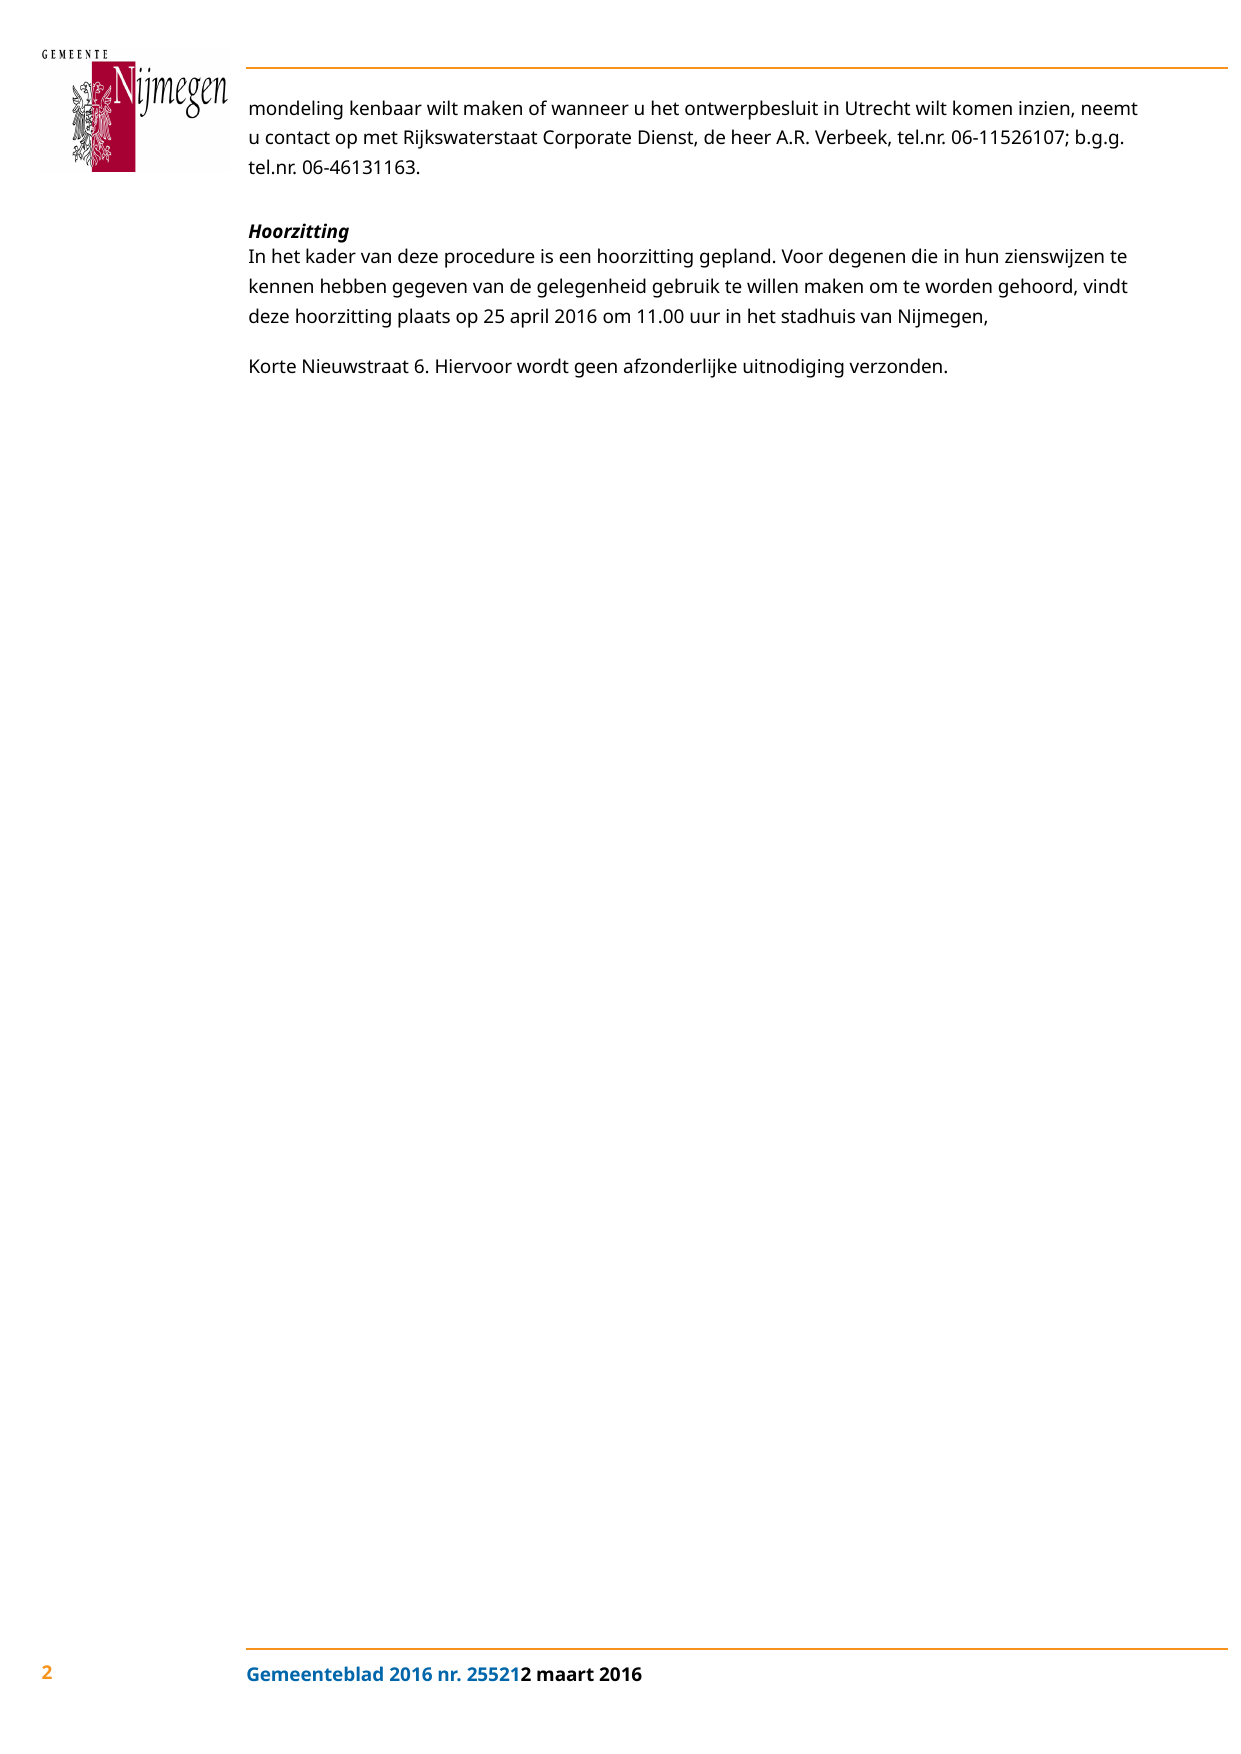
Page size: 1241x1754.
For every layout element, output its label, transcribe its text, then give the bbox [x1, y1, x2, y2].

text Hoorzitting [248, 218, 1152, 244]
text In het kader van deze procedure is een hoorzitting gepland. Voor degenen die in hun zienswijzen te kennen hebben gegeven van de gelegenheid gebruik te willen maken om te worden gehoord, vindt deze hoorzitting plaats op 25 april 2016 om 11.00 uur in het stadhuis van Nijmegen, [248, 244, 1152, 328]
text Korte Nieuwstraat 6. Hiervoor wordt geen afzonderlijke uitnodiging verzonden. [248, 353, 1152, 379]
picture [41, 47, 231, 172]
text mondeling kenbaar wilt maken of wanneer u het ontwerpbesluit in Utrecht wilt komen inzien, neemt u contact op met Rijkswaterstaat Corporate Dienst, de heer A.R. Verbeek, tel.nr. 06-11526107; b.g.g. tel.nr. 06-46131163. [248, 95, 1152, 180]
